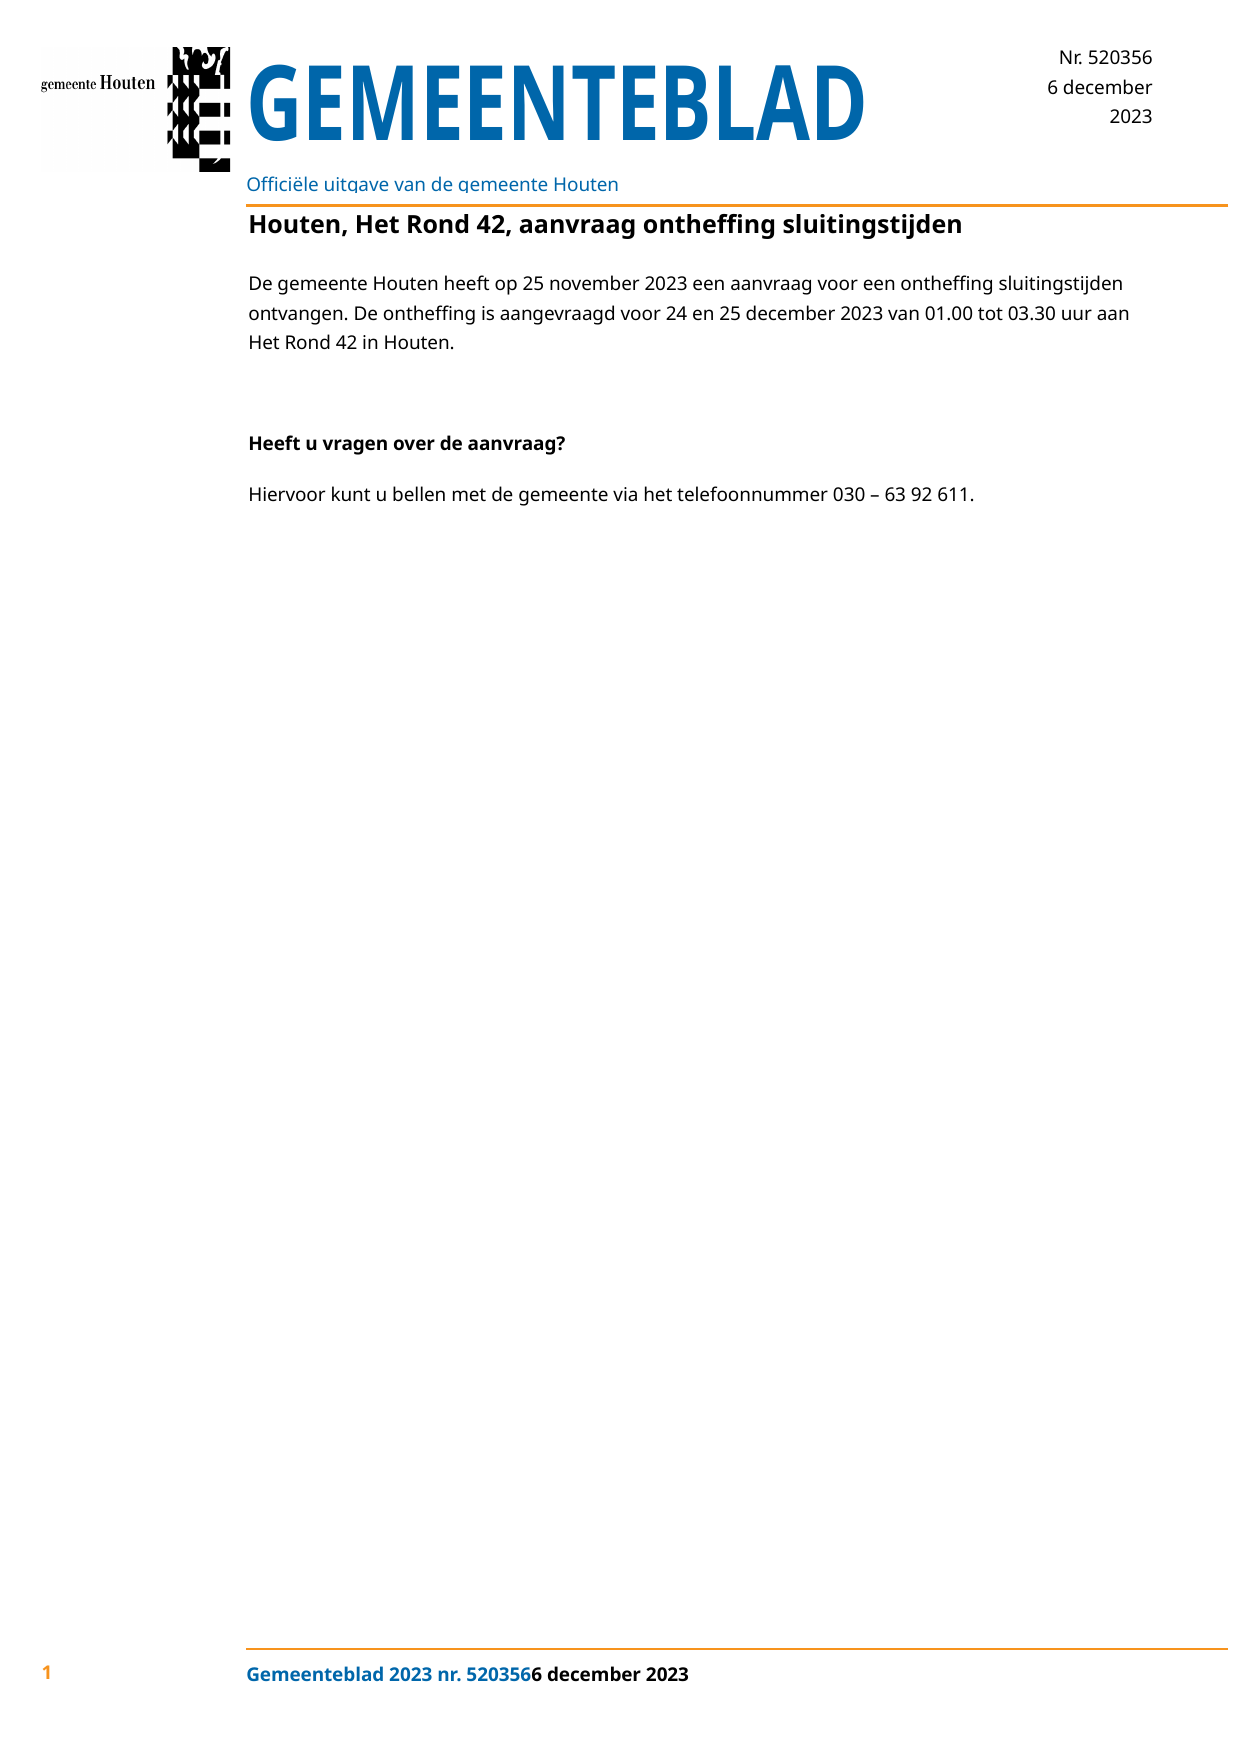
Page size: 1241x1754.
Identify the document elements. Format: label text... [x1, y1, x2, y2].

text Hiervoor kunt u bellen met de gemeente via het telefoonnummer 030 – 63 92 611. [248, 481, 1152, 506]
text De gemeente Houten heeft op 25 november 2023 een aanvraag voor een ontheffing sluitingstijden ontvangen. De ontheffing is aangevraagd voor 24 en 25 december 2023 van 01.00 tot 03.30 uur aan Het Rond 42 in Houten. [248, 270, 1152, 355]
text Houten, Het Rond 42, aanvraag ontheffing sluitingstijden [248, 207, 1152, 241]
text Heeft u vragen over de aanvraag? [248, 430, 1152, 456]
picture [41, 47, 231, 172]
